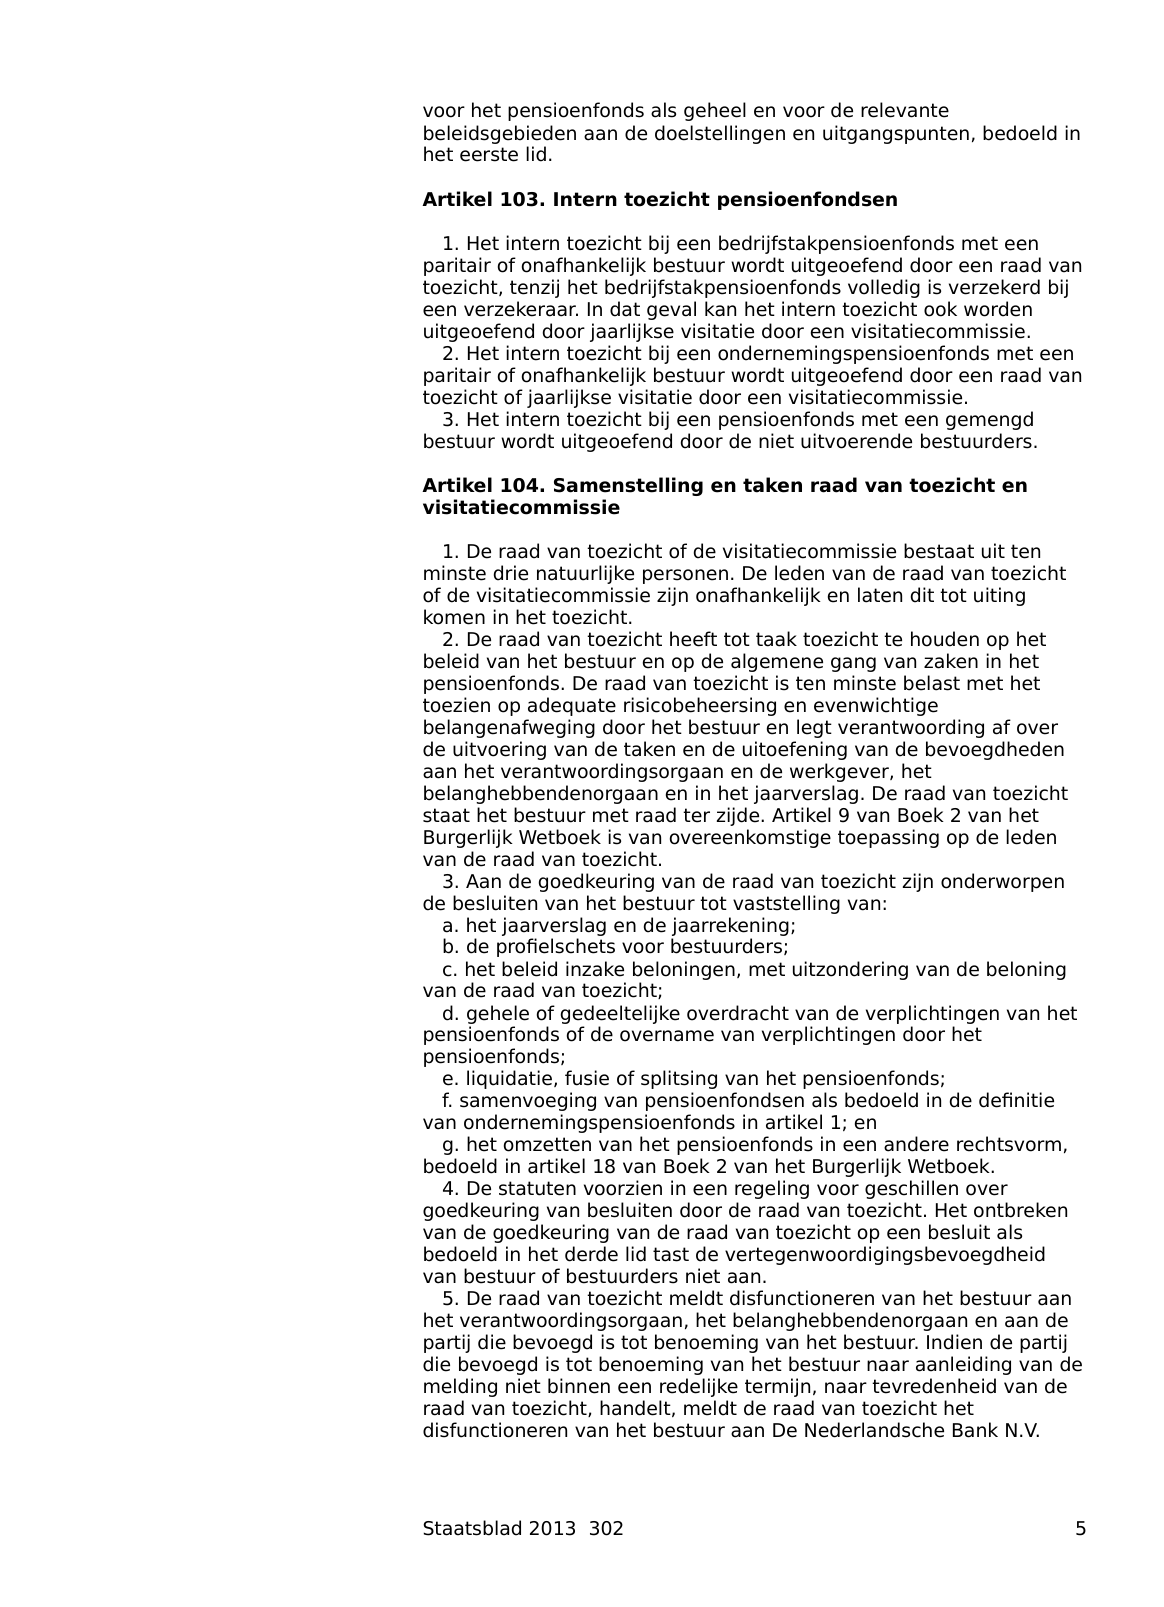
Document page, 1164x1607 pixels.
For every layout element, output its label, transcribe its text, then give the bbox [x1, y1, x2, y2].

text 5. De raad van toezicht meldt disfunctioneren van het bestuur aan het verantwoordingsorgaan, het belanghebbendenorgaan en aan de partij die bevoegd is tot benoeming van het bestuur. Indien de partij die bevoegd is tot benoeming van het bestuur naar aanleiding van de melding niet binnen een redelijke termijn, naar tevredenheid van de raad van toezicht, handelt, meldt de raad van toezicht het disfunctioneren van het bestuur aan De Nederlandsche Bank N.V. [422, 1288, 1087, 1442]
text e. liquidatie, fusie of splitsing van het pensioenfonds; [422, 1068, 1087, 1090]
subtitle Artikel 103. Intern toezicht pensioenfondsen [422, 188, 1087, 211]
text g. het omzetten van het pensioenfonds in een andere rechtsvorm, bedoeld in artikel 18 van Boek 2 van het Burgerlijk Wetboek. [422, 1134, 1087, 1178]
text f. samenvoeging van pensioenfondsen als bedoeld in de definitie van ondernemingspensioenfonds in artikel 1; en [422, 1090, 1087, 1134]
subtitle Artikel 104. Samenstelling en taken raad van toezicht en visitatiecommissie [422, 475, 1087, 519]
text c. het beleid inzake beloningen, met uitzondering van de beloning van de raad van toezicht; [422, 958, 1087, 1002]
text d. gehele of gedeeltelijke overdracht van de verplichtingen van het pensioenfonds of de overname van verplichtingen door het pensioenfonds; [422, 1002, 1087, 1068]
text 2. De raad van toezicht heeft tot taak toezicht te houden op het beleid van het bestuur en op de algemene gang van zaken in het pensioenfonds. De raad van toezicht is ten minste belast met het toezien op adequate risicobeheersing en evenwichtige belangenafweging door het bestuur en legt verantwoording af over de uitvoering van de taken en de uitoefening van de bevoegdheden aan het verantwoordingsorgaan en de werkgever, het belanghebbendenorgaan en in het jaarverslag. De raad van toezicht staat het bestuur met raad ter zijde. Artikel 9 van Boek 2 van het Burgerlijk Wetboek is van overeenkomstige toepassing op de leden van de raad van toezicht. [422, 629, 1087, 871]
text 1. Het intern toezicht bij een bedrijfstakpensioenfonds met een paritair of onafhankelijk bestuur wordt uitgeoefend door een raad van toezicht, tenzij het bedrijfstakpensioenfonds volledig is verzekerd bij een verzekeraar. In dat geval kan het intern toezicht ook worden uitgeoefend door jaarlijkse visitatie door een visitatiecommissie. [422, 233, 1087, 343]
text 3. Het intern toezicht bij een pensioenfonds met een gemengd bestuur wordt uitgeoefend door de niet uitvoerende bestuurders. [422, 408, 1087, 452]
text voor het pensioenfonds als geheel en voor de relevante beleidsgebieden aan de doelstellingen en uitgangspunten, bedoeld in het eerste lid. [422, 100, 1087, 166]
text a. het jaarverslag en de jaarrekening; [422, 914, 1087, 936]
text b. de profielschets voor bestuurders; [422, 936, 1087, 958]
text 3. Aan de goedkeuring van de raad van toezicht zijn onderworpen de besluiten van het bestuur tot vaststelling van: [422, 871, 1087, 914]
text 1. De raad van toezicht of de visitatiecommissie bestaat uit ten minste drie natuurlijke personen. De leden van de raad van toezicht of de visitatiecommissie zijn onafhankelijk en laten dit tot uiting komen in het toezicht. [422, 541, 1087, 629]
text 2. Het intern toezicht bij een ondernemingspensioenfonds met een paritair of onafhankelijk bestuur wordt uitgeoefend door een raad van toezicht of jaarlijkse visitatie door een visitatiecommissie. [422, 343, 1087, 408]
text 4. De statuten voorzien in een regeling voor geschillen over goedkeuring van besluiten door de raad van toezicht. Het ontbreken van de goedkeuring van de raad van toezicht op een besluit als bedoeld in het derde lid tast de vertegenwoordigingsbevoegdheid van bestuur of bestuurders niet aan. [422, 1178, 1087, 1288]
